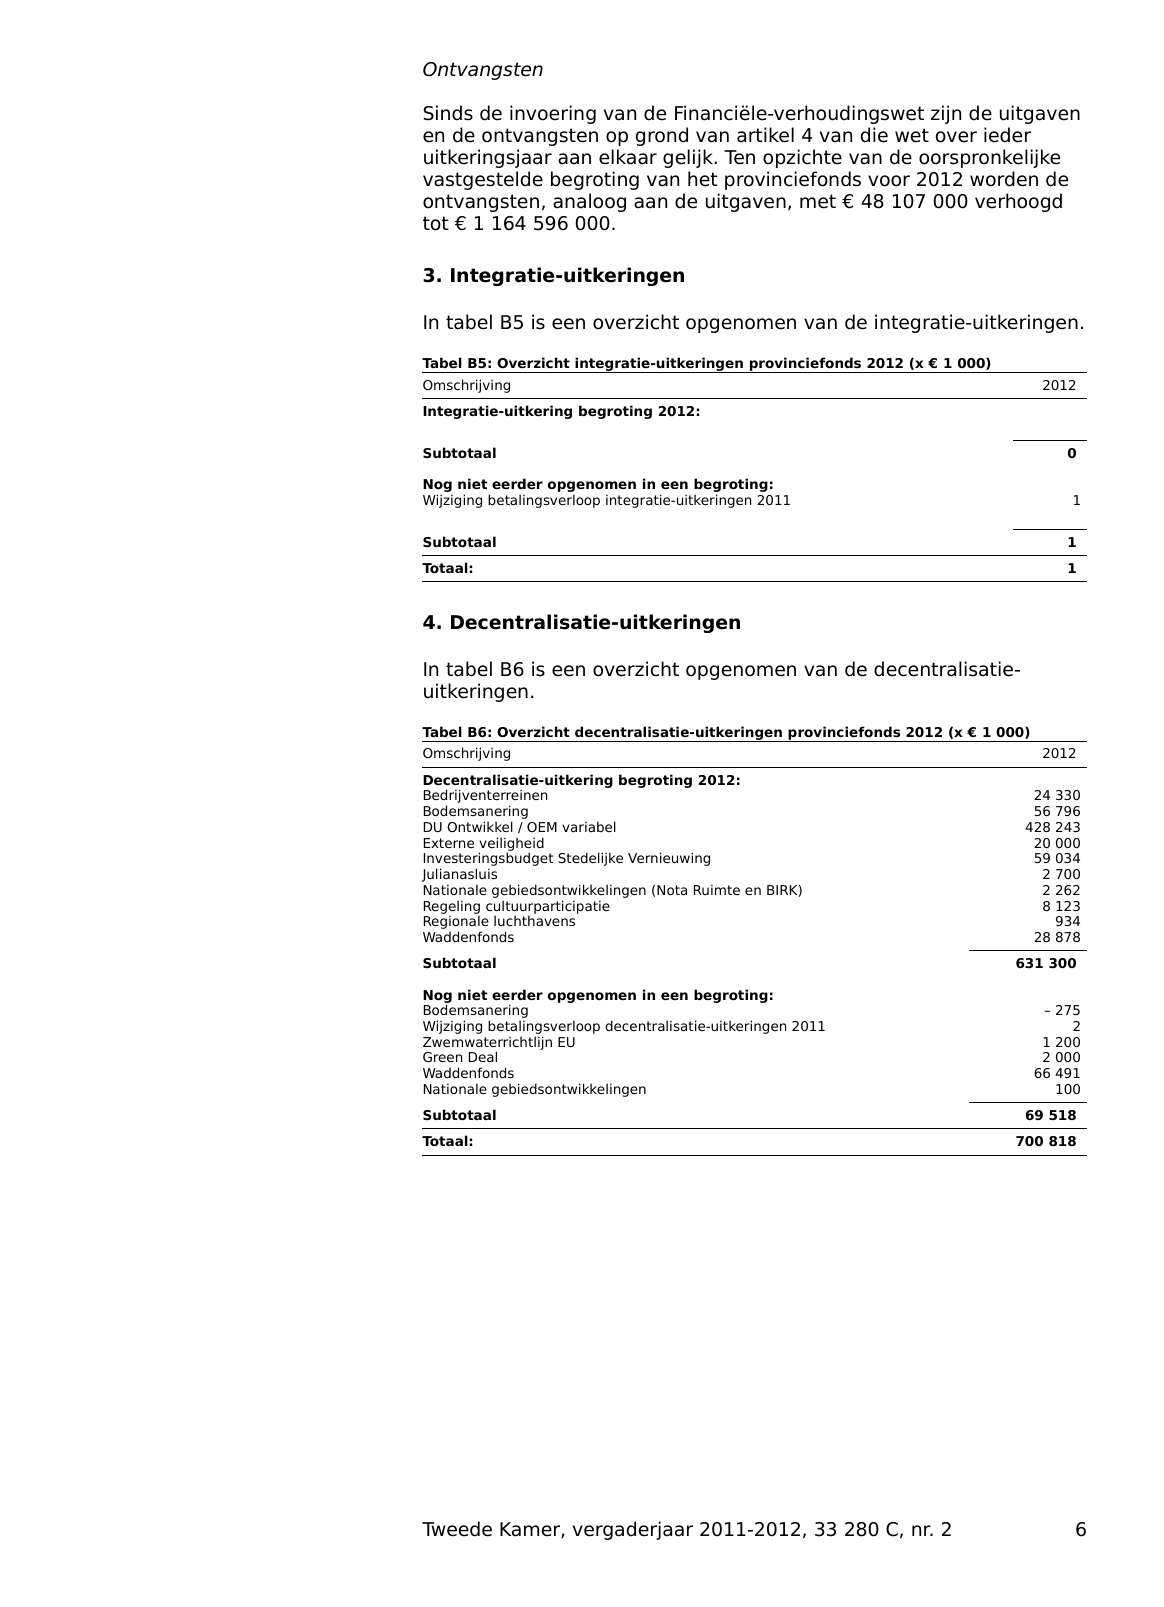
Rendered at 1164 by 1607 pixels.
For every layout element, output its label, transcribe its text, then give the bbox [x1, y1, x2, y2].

table_cell 1 [1013, 493, 1087, 508]
table_cell Nog niet eerder opgenomen in een begroting: [422, 988, 968, 1003]
table_cell Zwemwaterrichtlijn EU [422, 1035, 968, 1050]
table_cell Nationale gebiedsontwikkelingen (Nota Ruimte en BIRK) [422, 883, 968, 898]
table_cell 0 [1013, 441, 1087, 461]
table_cell Subtotaal [422, 440, 1013, 461]
table_cell 59 034 [969, 851, 1087, 867]
table_cell [1013, 477, 1087, 493]
table_cell 1 [1013, 530, 1087, 555]
table_cell Wijziging betalingsverloop integratie-uitkeringen 2011 [422, 493, 1013, 508]
table_header Tabel B6: Overzicht decentralisatie-uitkeringen provinciefonds 2012 (x € 1 000) [422, 725, 1087, 741]
table_cell 2 700 [969, 867, 1087, 883]
table_cell – 275 [969, 1003, 1087, 1019]
table_cell 934 [969, 914, 1087, 930]
table_cell 24 330 [969, 788, 1087, 804]
table_cell Subtotaal [422, 529, 1013, 555]
table_cell 69 518 [969, 1103, 1087, 1128]
table_cell Omschrijving [422, 373, 1013, 398]
table_cell 100 [969, 1082, 1087, 1102]
subtitle Ontvangsten [422, 59, 1087, 81]
table_cell Bedrijventerreinen [422, 788, 968, 804]
table_cell [969, 768, 1087, 788]
table_cell Totaal: [422, 556, 1013, 581]
table_cell Subtotaal [422, 1102, 968, 1128]
table_cell Waddenfonds [422, 1066, 968, 1082]
table_cell Green Deal [422, 1050, 968, 1066]
table_cell Decentralisatie-uitkering begroting 2012: [422, 768, 968, 788]
table_cell 2012 [1013, 373, 1087, 398]
table_cell Wijziging betalingsverloop decentralisatie-uitkeringen 2011 [422, 1019, 968, 1034]
table_cell Externe veiligheid [422, 835, 968, 851]
table_cell 1 200 [969, 1035, 1087, 1050]
table_cell 2012 [969, 742, 1087, 767]
table_cell 1 [1013, 556, 1087, 581]
table_cell [969, 988, 1087, 1003]
table_cell Regeling cultuurparticipatie [422, 898, 968, 914]
table_cell Bodemsanering [422, 804, 968, 820]
table_cell Integratie-uitkering begroting 2012: [422, 399, 1013, 419]
table_cell 428 243 [969, 820, 1087, 835]
table_cell 2 [969, 1019, 1087, 1034]
table_header Tabel B5: Overzicht integratie-uitkeringen provinciefonds 2012 (x € 1 000) [422, 356, 1087, 372]
table_cell [969, 972, 1087, 987]
subtitle 3. Integratie-uitkeringen [422, 265, 1087, 287]
table_cell 56 796 [969, 804, 1087, 820]
table_cell Waddenfonds [422, 930, 968, 950]
text In tabel B5 is een overzicht opgenomen van de integratie-uitkeringen. [422, 312, 1087, 334]
table_cell [422, 461, 1013, 477]
table_cell [422, 419, 1013, 440]
table_cell [422, 508, 1013, 529]
table_cell [1013, 419, 1087, 440]
table_cell [1013, 508, 1087, 529]
table_cell Totaal: [422, 1129, 968, 1154]
table_cell Nationale gebiedsontwikkelingen [422, 1082, 968, 1102]
table_cell [422, 972, 968, 987]
table_cell Julianasluis [422, 867, 968, 883]
table_cell DU Ontwikkel / OEM variabel [422, 820, 968, 835]
table_cell 20 000 [969, 835, 1087, 851]
table_cell Nog niet eerder opgenomen in een begroting: [422, 477, 1013, 493]
table_cell 2 000 [969, 1050, 1087, 1066]
text In tabel B6 is een overzicht opgenomen van de decentralisatie-uitkeringen. [422, 659, 1087, 703]
table_cell Regionale luchthavens [422, 914, 968, 930]
table_cell [1013, 399, 1087, 419]
table_cell Subtotaal [422, 950, 968, 972]
table_cell Bodemsanering [422, 1003, 968, 1019]
table_cell 66 491 [969, 1066, 1087, 1082]
table_cell [1013, 461, 1087, 477]
table_cell 28 878 [969, 930, 1087, 950]
text Sinds de invoering van de Financiële-verhoudingswet zijn de uitgaven en de ontvangsten op grond van artikel 4 van die wet over ieder uitkeringsjaar aan elkaar gelijk. Ten opzichte van de oorspronkelijke vastgestelde begroting van het provinciefonds voor 2012 worden de ontvangsten, analoog aan de uitgaven, met € 48 107 000 verhoogd tot € 1 164 596 000. [422, 103, 1087, 235]
table_cell Omschrijving [422, 742, 968, 767]
table_cell Investeringsbudget Stedelijke Vernieuwing [422, 851, 968, 867]
table_cell 631 300 [969, 951, 1087, 972]
table_cell 700 818 [969, 1129, 1087, 1154]
table_cell 2 262 [969, 883, 1087, 898]
table_cell 8 123 [969, 898, 1087, 914]
subtitle 4. Decentralisatie-uitkeringen [422, 612, 1087, 634]
